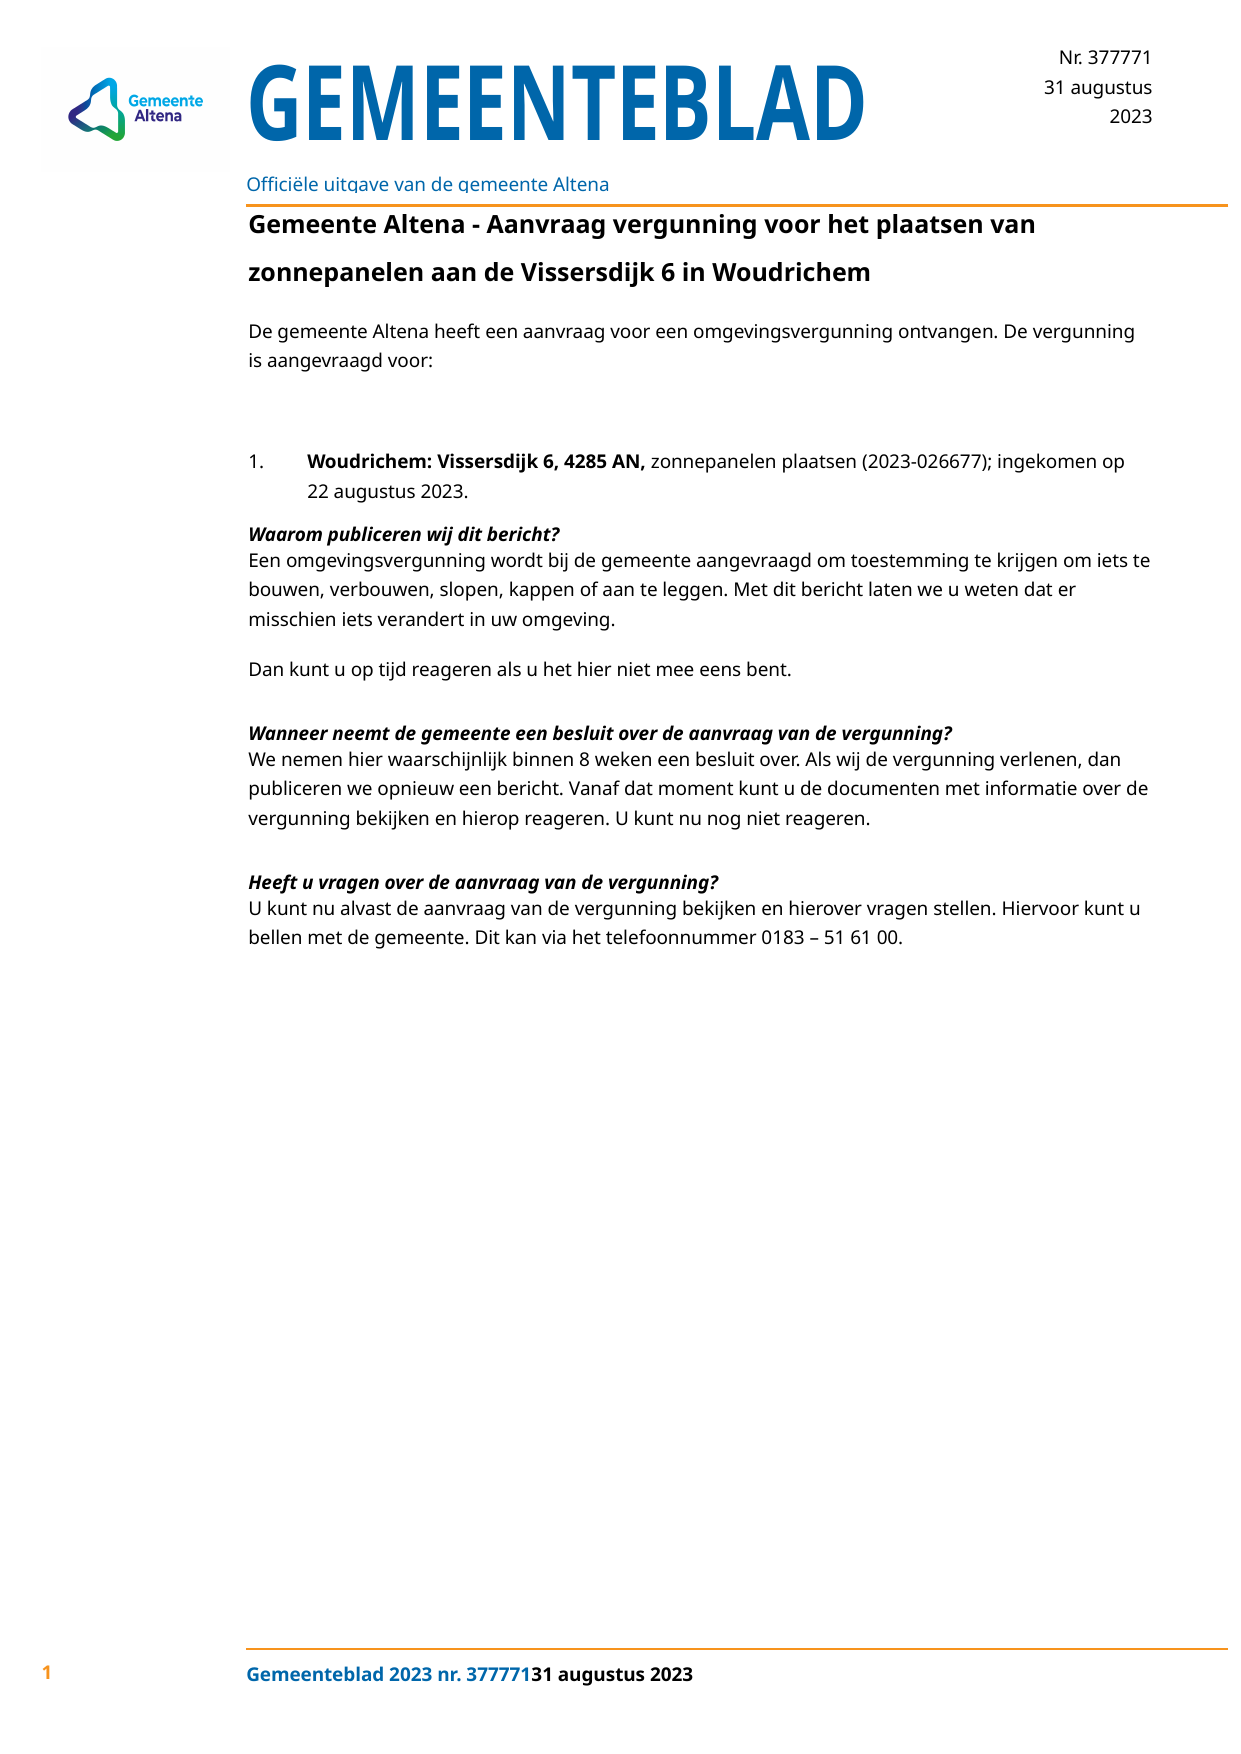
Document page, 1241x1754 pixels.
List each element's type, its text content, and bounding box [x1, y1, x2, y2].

text De gemeente Altena heeft een aanvraag voor een omgevingsvergunning ontvangen. De vergunning is aangevraagd voor: [248, 318, 1152, 373]
list Woudrichem: Vissersdijk 6, 4285 AN, zonnepanelen plaatsen (2023-026677); ingekomen op 22 augustus 2023. [248, 448, 1152, 504]
picture [41, 47, 231, 172]
text Waarom publiceren wij dit bericht? [248, 521, 1152, 547]
text We nemen hier waarschijnlijk binnen 8 weken een besluit over. Als wij de vergunning verlenen, dan publiceren we opnieuw een bericht. Vanaf dat moment kunt u de documenten met informatie over de vergunning bekijken en hierop reageren. U kunt nu nog niet reageren. [248, 746, 1152, 831]
text Heeft u vragen over de aanvraag van de vergunning? [248, 869, 1152, 895]
text Dan kunt u op tijd reageren als u het hier niet mee eens bent. [248, 656, 1152, 682]
text Gemeente Altena - Aanvraag vergunning voor het plaatsen van zonnepanelen aan de Vissersdijk 6 in Woudrichem [248, 207, 1152, 288]
text U kunt nu alvast de aanvraag van de vergunning bekijken en hierover vragen stellen. Hiervoor kunt u bellen met de gemeente. Dit kan via het telefoonnummer 0183 – 51 61 00. [248, 895, 1152, 950]
text Wanneer neemt de gemeente een besluit over de aanvraag van de vergunning? [248, 720, 1152, 746]
text Een omgevingsvergunning wordt bij de gemeente aangevraagd om toestemming te krijgen om iets te bouwen, verbouwen, slopen, kappen of aan te leggen. Met dit bericht laten we u weten dat er misschien iets verandert in uw omgeving. [248, 547, 1152, 632]
